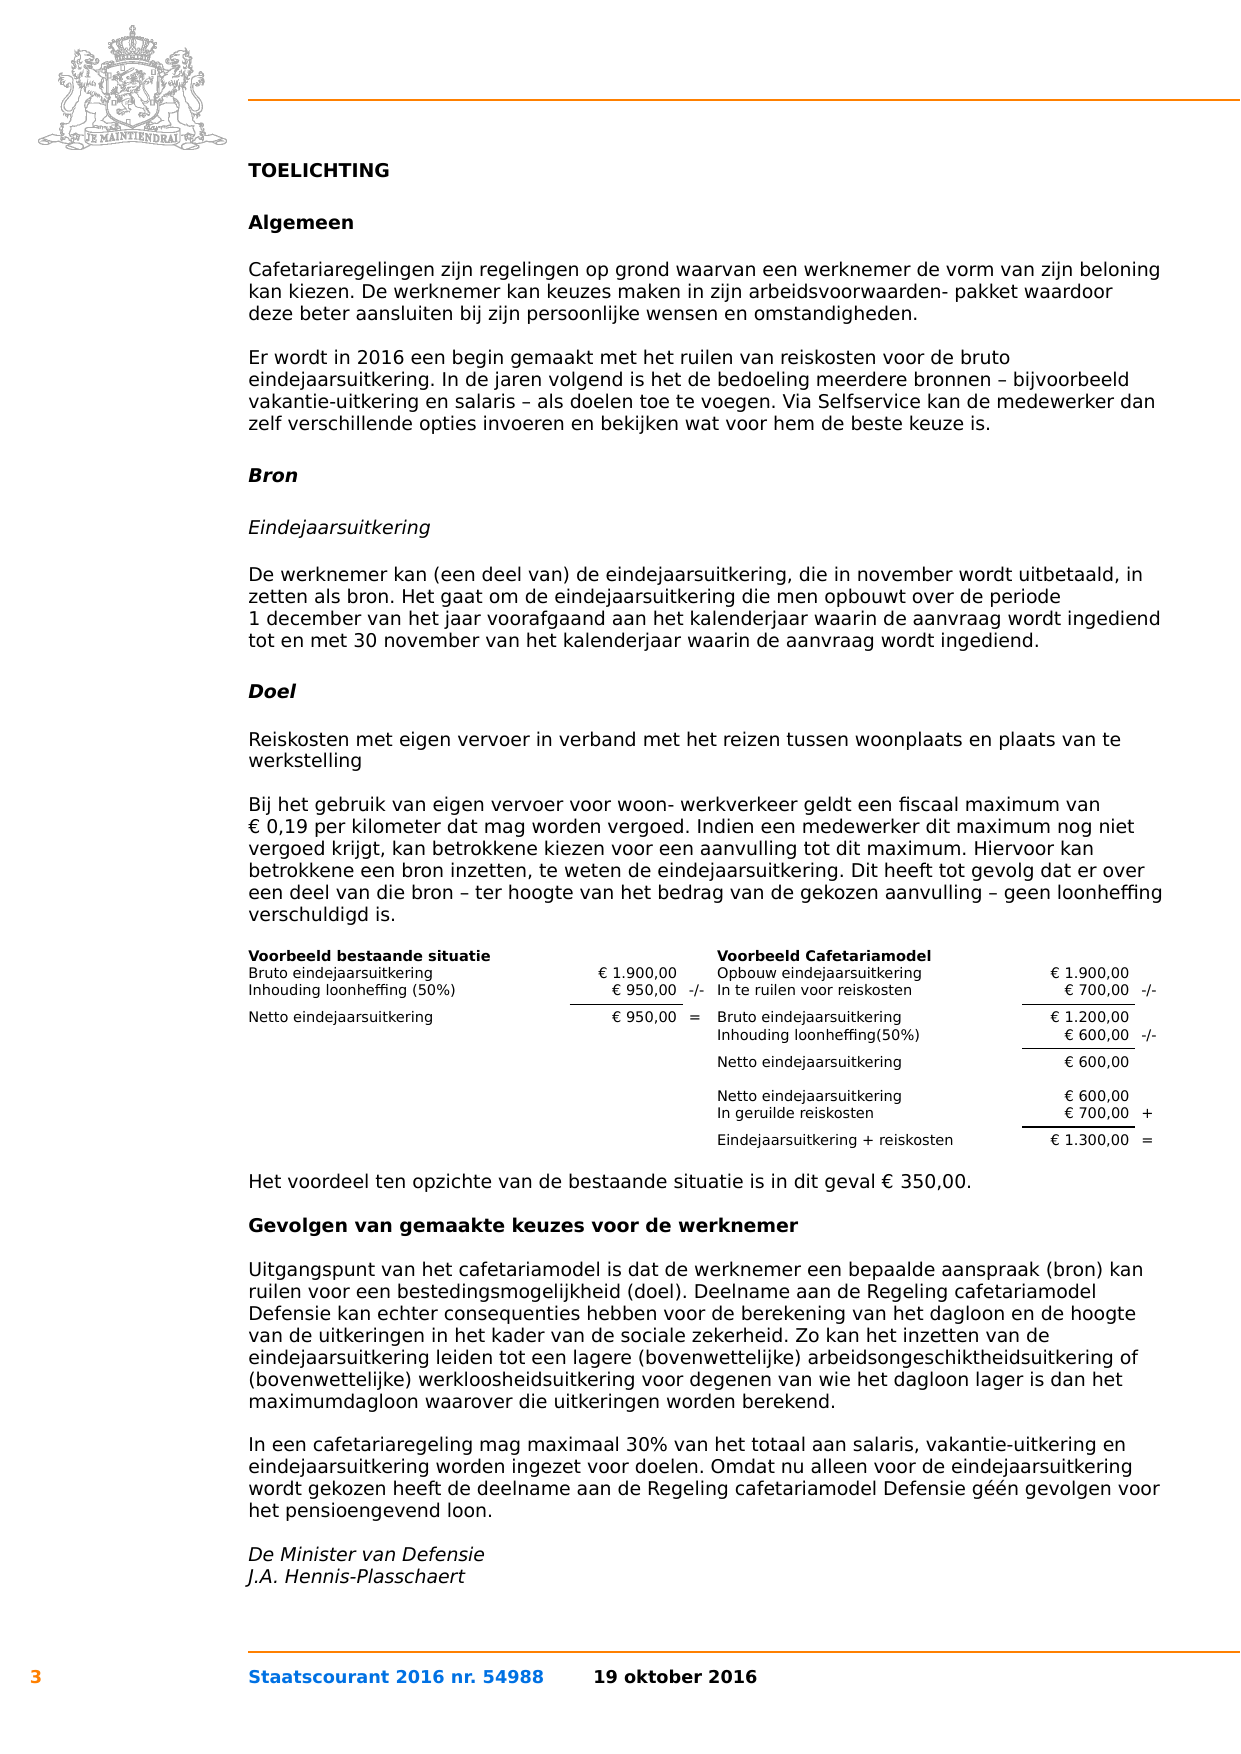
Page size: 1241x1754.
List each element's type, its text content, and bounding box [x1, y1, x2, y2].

table_cell € 600,00 [1022, 1026, 1135, 1048]
text Cafetariaregelingen zijn regelingen op grond waarvan een werknemer de vorm van zijn beloning kan kiezen. De werknemer kan keuzes maken in zijn arbeidsvoorwaarden- pakket waardoor deze beter aansluiten bij zijn persoonlijke wensen en omstandigheden. [248, 259, 1163, 325]
table_cell [570, 1088, 683, 1105]
table_cell Inhouding loonheffing (50%) [248, 982, 569, 1004]
table_cell Netto eindejaarsuitkering [248, 1004, 569, 1026]
table_cell Bruto eindejaarsuitkering [711, 1004, 1022, 1026]
table_header Voorbeeld bestaande situatie [248, 948, 711, 965]
picture [38, 25, 227, 150]
table_cell [570, 1071, 683, 1088]
table_cell [711, 1071, 1022, 1088]
table_cell [683, 1126, 711, 1149]
table_cell Netto eindejaarsuitkering [711, 1048, 1022, 1071]
text De Minister van Defensie J.A. Hennis-Plasschaert [248, 1544, 1163, 1588]
table_cell -/- [683, 982, 711, 1004]
table_cell -/- [1135, 1026, 1163, 1048]
table_cell [570, 1026, 683, 1048]
table_cell [683, 1048, 711, 1071]
subtitle TOELICHTING [248, 160, 1163, 182]
table_cell € 700,00 [1022, 982, 1135, 1004]
table_cell Opbouw eindejaarsuitkering [711, 965, 1022, 982]
text Reiskosten met eigen vervoer in verband met het reizen tussen woonplaats en plaats van te werkstelling [248, 728, 1163, 772]
table_cell Inhouding loonheffing(50%) [711, 1026, 1022, 1048]
table_cell [1135, 1088, 1163, 1105]
table_cell [683, 1088, 711, 1105]
table_header Voorbeeld Cafetariamodel [711, 948, 1163, 965]
subtitle Bron [248, 464, 1163, 487]
table_cell [1135, 1004, 1163, 1026]
text In een cafetariaregeling mag maximaal 30% van het totaal aan salaris, vakantie-uitkering en eindejaarsuitkering worden ingezet voor doelen. Omdat nu alleen voor de eindejaarsuitkering wordt gekozen heeft de deelname aan de Regeling cafetariamodel Defensie géén gevolgen voor het pensioengevend loon. [248, 1434, 1163, 1522]
subtitle Eindejaarsuitkering [248, 517, 1163, 538]
table_cell € 600,00 [1022, 1049, 1135, 1071]
text De werknemer kan (een deel van) de eindejaarsuitkering, die in november wordt uitbetaald, in zetten als bron. Het gaat om de eindejaarsuitkering die men opbouwt over de periode 1 december van het jaar voorafgaand aan het kalenderjaar waarin de aanvraag wordt ingediend tot en met 30 november van het kalenderjaar waarin de aanvraag wordt ingediend. [248, 563, 1163, 651]
table_cell € 1.900,00 [1022, 965, 1135, 982]
table_cell € 950,00 [570, 982, 683, 1004]
table_cell [248, 1026, 569, 1048]
table_cell Eindejaarsuitkering + reiskosten [711, 1126, 1022, 1149]
subtitle Doel [248, 681, 1163, 703]
table_cell = [683, 1004, 711, 1026]
text Gevolgen van gemaakte keuzes voor de werknemer [248, 1215, 1163, 1237]
table_cell € 950,00 [570, 1005, 683, 1026]
table_cell [570, 1105, 683, 1126]
table_cell € 700,00 [1022, 1105, 1135, 1126]
table_cell [1135, 1048, 1163, 1071]
text Er wordt in 2016 een begin gemaakt met het ruilen van reiskosten voor de bruto eindejaarsuitkering. In de jaren volgend is het de bedoeling meerdere bronnen – bijvoorbeeld vakantie-uitkering en salaris – als doelen toe te voegen. Via Selfservice kan de medewerker dan zelf verschillende opties invoeren en bekijken wat voor hem de beste keuze is. [248, 347, 1163, 434]
table_cell Bruto eindejaarsuitkering [248, 965, 569, 982]
table_cell [248, 1048, 569, 1071]
table_cell [1022, 1071, 1135, 1088]
table_cell [683, 1105, 711, 1126]
table_cell € 1.200,00 [1022, 1005, 1135, 1026]
table_cell € 1.300,00 [1022, 1128, 1135, 1149]
table_cell [570, 1126, 683, 1149]
subtitle Algemeen [248, 212, 1163, 234]
table_cell [248, 1105, 569, 1126]
table_cell + [1135, 1105, 1163, 1126]
table_cell [248, 1088, 569, 1105]
table_cell € 600,00 [1022, 1088, 1135, 1105]
table_cell € 1.900,00 [570, 965, 683, 982]
table_cell [1135, 965, 1163, 982]
table_cell [683, 965, 711, 982]
table_cell = [1135, 1126, 1163, 1149]
table_cell In te ruilen voor reiskosten [711, 982, 1022, 1004]
text Bij het gebruik van eigen vervoer voor woon- werkverkeer geldt een fiscaal maximum van € 0,19 per kilometer dat mag worden vergoed. Indien een medewerker dit maximum nog niet vergoed krijgt, kan betrokkene kiezen voor een aanvulling tot dit maximum. Hiervoor kan betrokkene een bron inzetten, te weten de eindejaarsuitkering. Dit heeft tot gevolg dat er over een deel van die bron – ter hoogte van het bedrag van de gekozen aanvulling – geen loonheffing verschuldigd is. [248, 794, 1163, 926]
text Uitgangspunt van het cafetariamodel is dat de werknemer een bepaalde aanspraak (bron) kan ruilen voor een bestedingsmogelijkheid (doel). Deelname aan de Regeling cafetariamodel Defensie kan echter consequenties hebben voor de berekening van het dagloon en de hoogte van de uitkeringen in het kader van de sociale zekerheid. Zo kan het inzetten van de eindejaarsuitkering leiden tot een lagere (bovenwettelijke) arbeidsongeschiktheidsuitkering of (bovenwettelijke) werkloosheidsuitkering voor degenen van wie het dagloon lager is dan het maximumdagloon waarover die uitkeringen worden berekend. [248, 1259, 1163, 1412]
table_cell [1135, 1071, 1163, 1088]
table_cell Netto eindejaarsuitkering [711, 1088, 1022, 1105]
text Het voordeel ten opzichte van de bestaande situatie is in dit geval € 350,00. [248, 1171, 1163, 1193]
table_cell [683, 1071, 711, 1088]
table_cell [570, 1048, 683, 1071]
table_cell In geruilde reiskosten [711, 1105, 1022, 1126]
table_cell [248, 1126, 569, 1149]
table_cell [683, 1026, 711, 1048]
table_cell [248, 1071, 569, 1088]
table_cell -/- [1135, 982, 1163, 1004]
